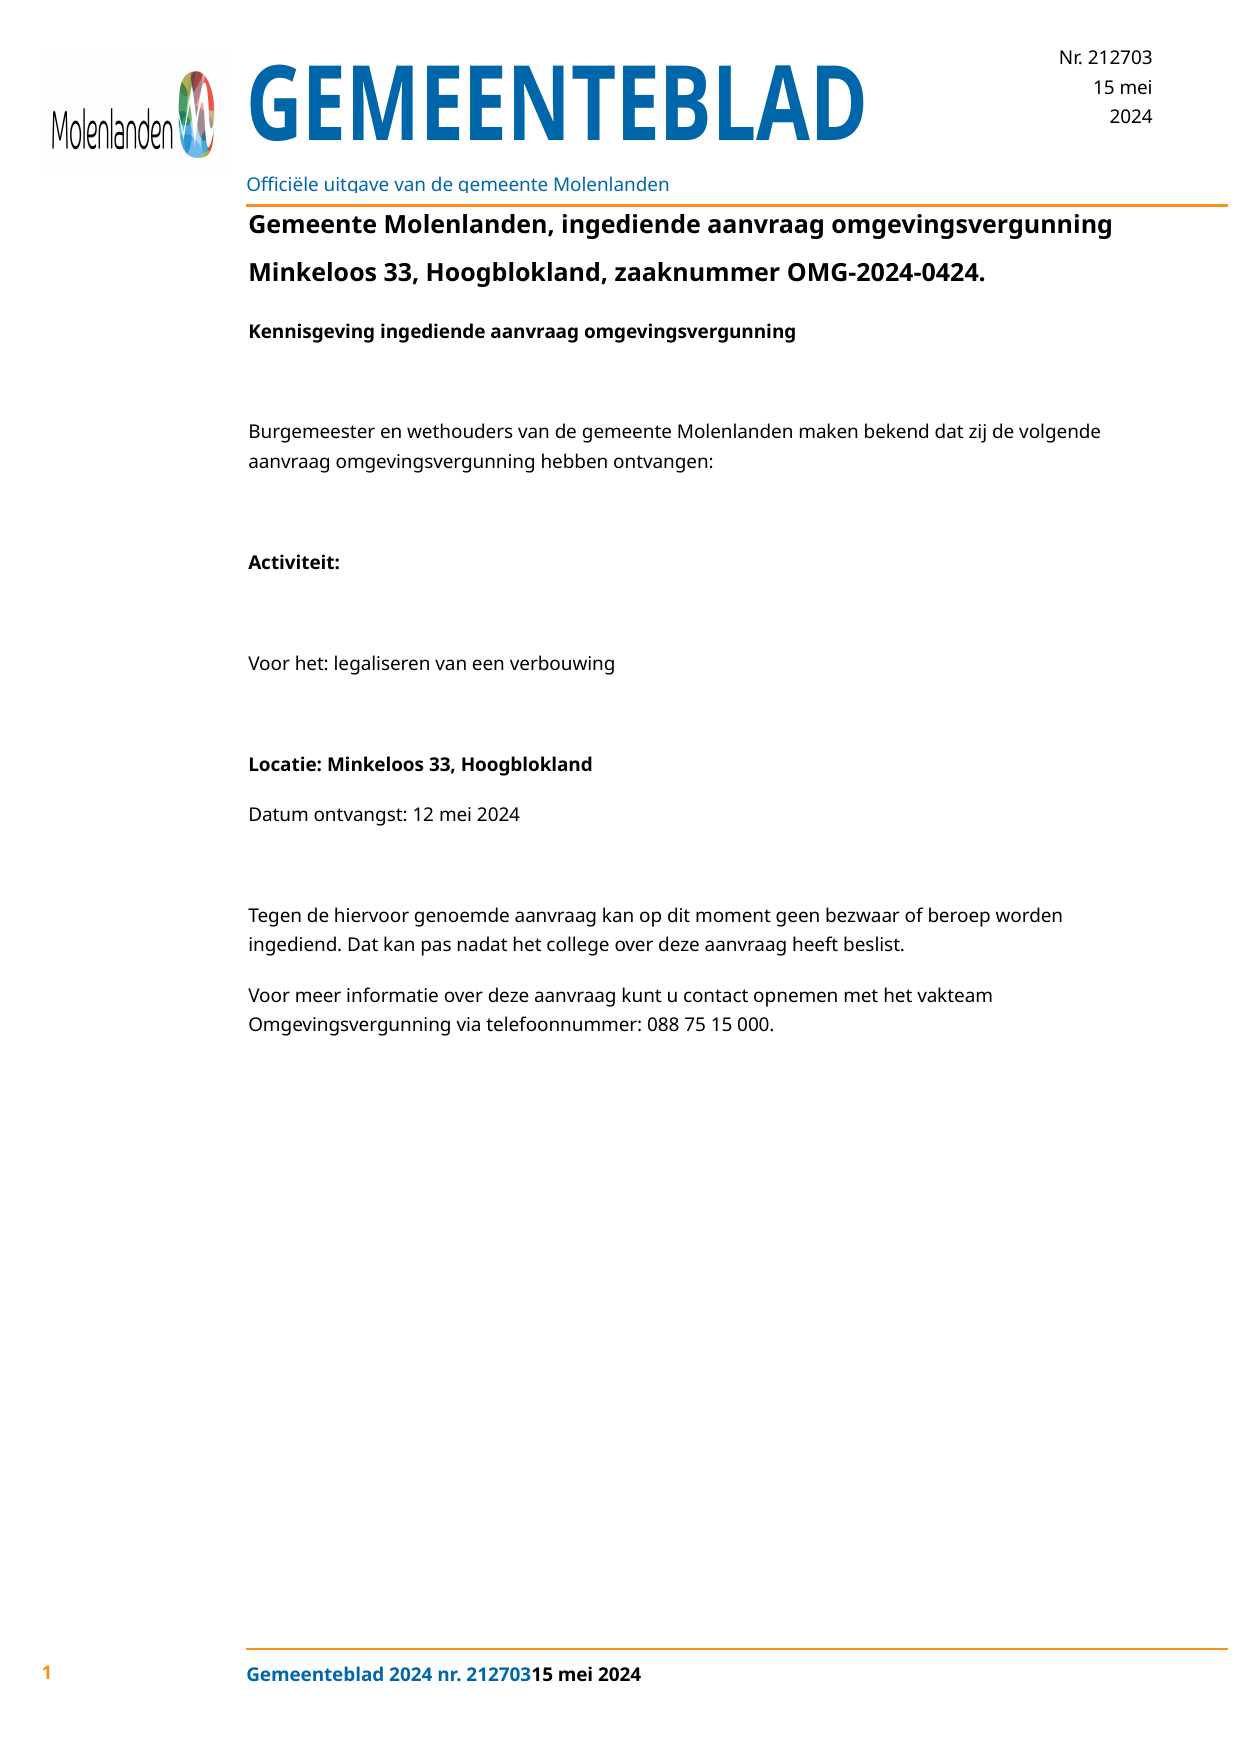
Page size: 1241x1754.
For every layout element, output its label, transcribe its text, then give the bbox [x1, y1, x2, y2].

text Voor het: legaliseren van een verbouwing [248, 650, 1152, 676]
text Voor meer informatie over deze aanvraag kunt u contact opnemen met het vakteam Omgevingsvergunning via telefoonnummer: 088 75 15 000. [248, 982, 1152, 1037]
text Activiteit: [248, 549, 1152, 575]
text Kennisgeving ingediende aanvraag omgevingsvergunning [248, 318, 1152, 344]
picture [41, 47, 231, 172]
text Burgemeester en wethouders van de gemeente Molenlanden maken bekend dat zij de volgende aanvraag omgevingsvergunning hebben ontvangen: [248, 419, 1152, 474]
text Datum ontvangst: 12 mei 2024 [248, 801, 1152, 827]
text Locatie: Minkeloos 33, Hoogblokland [248, 751, 1152, 777]
text Gemeente Molenlanden, ingediende aanvraag omgevingsvergunning Minkeloos 33, Hoogblokland, zaaknummer OMG-2024-0424. [248, 207, 1152, 288]
text Tegen de hiervoor genoemde aanvraag kan op dit moment geen bezwaar of beroep worden ingediend. Dat kan pas nadat het college over deze aanvraag heeft beslist. [248, 902, 1152, 957]
